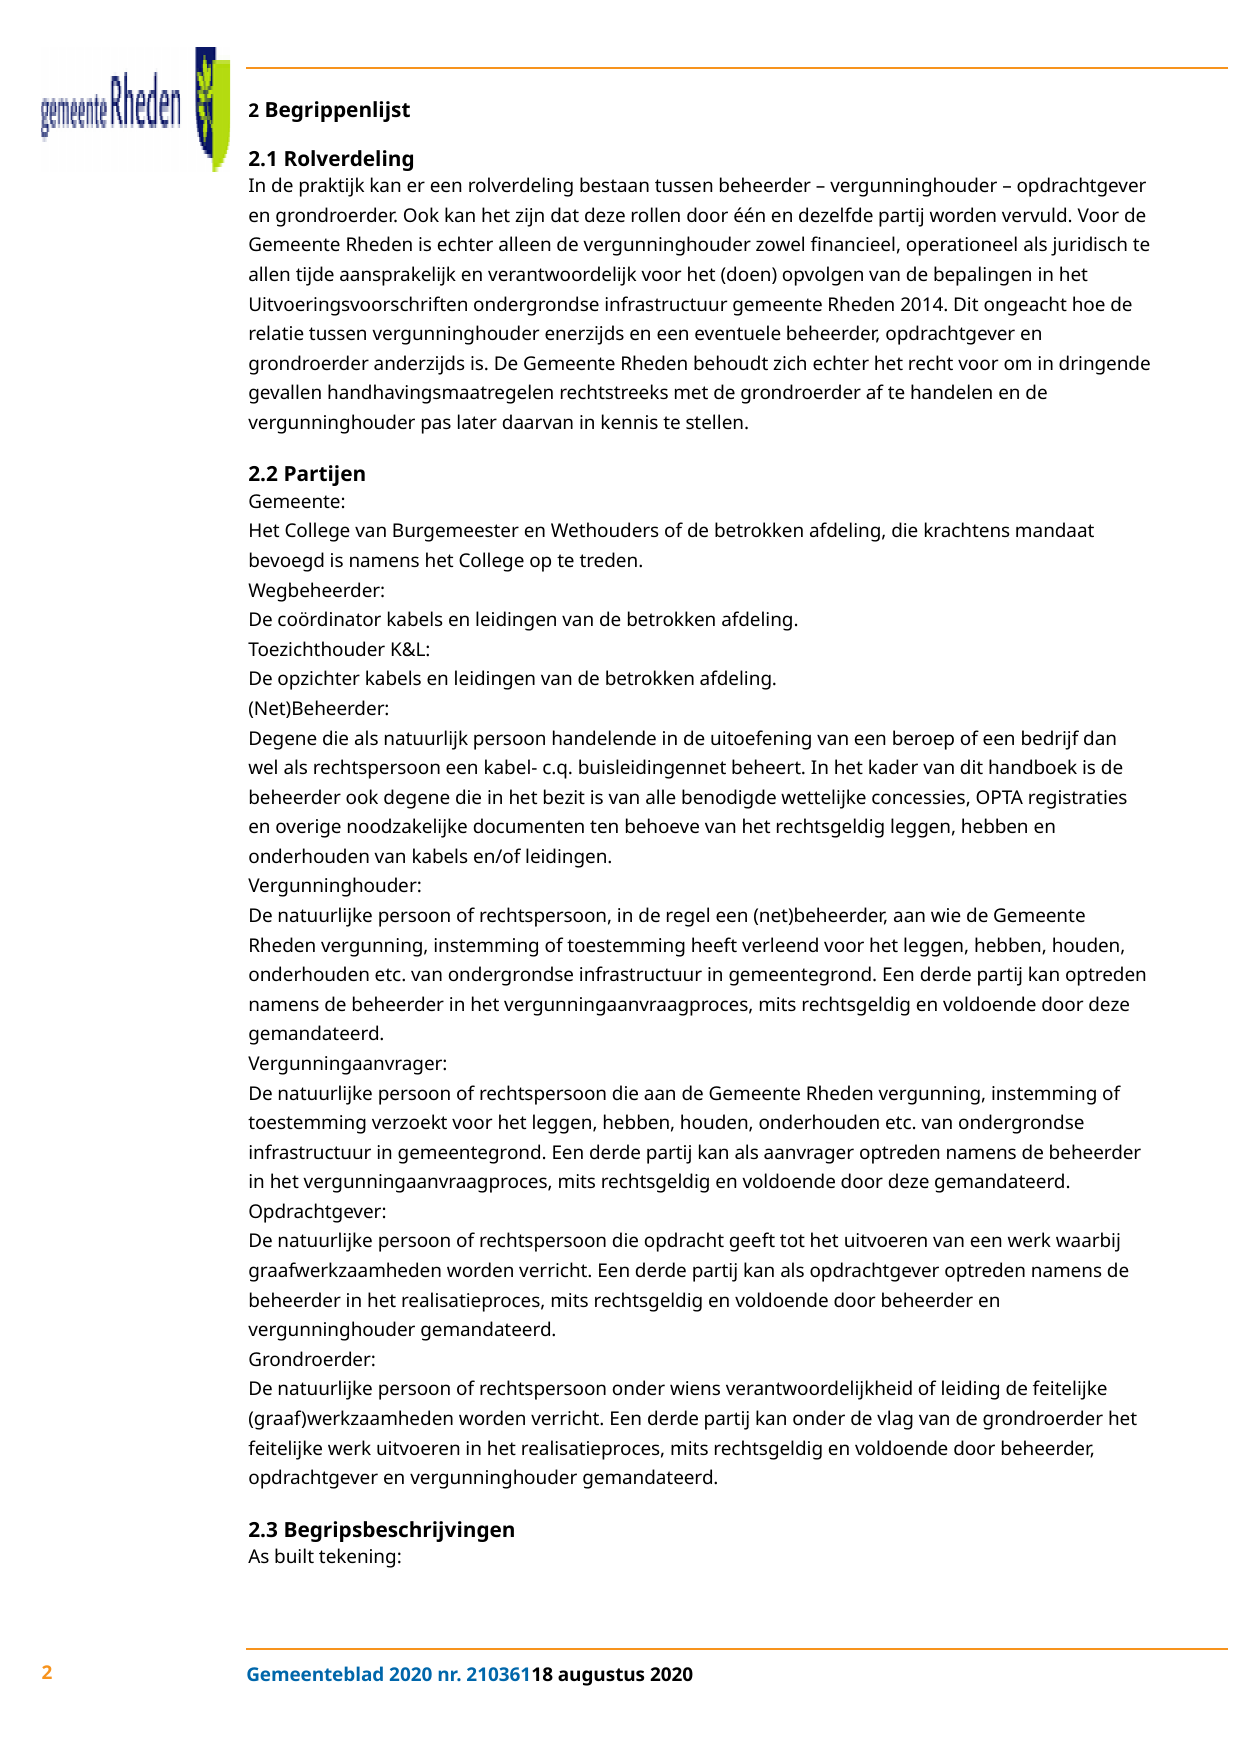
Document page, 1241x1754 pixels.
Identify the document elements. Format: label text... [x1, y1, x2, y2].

picture [41, 47, 231, 172]
text De natuurlijke persoon of rechtspersoon onder wiens verantwoordelijkheid of leiding de feitelijke (graaf)werkzaamheden worden verricht. Een derde partij kan onder de vlag van de grondroerder het feitelijke werk uitvoeren in het realisatieproces, mits rechtsgeldig en voldoende door beheerder, opdrachtgever en vergunninghouder gemandateerd. [248, 1376, 1152, 1490]
text In de praktijk kan er een rolverdeling bestaan tussen beheerder – vergunninghouder – opdrachtgever en grondroerder. Ook kan het zijn dat deze rollen door één en dezelfde partij worden vervuld. Voor de Gemeente Rheden is echter alleen de vergunninghouder zowel financieel, operationeel als juridisch te allen tijde aansprakelijk en verantwoordelijk voor het (doen) opvolgen van de bepalingen in het Uitvoeringsvoorschriften ondergrondse infrastructuur gemeente Rheden 2014. Dit ongeacht hoe de relatie tussen vergunninghouder enerzijds en een eventuele beheerder, opdrachtgever en grondroerder anderzijds is. De Gemeente Rheden behoudt zich echter het recht voor om in dringende gevallen handhavingsmaatregelen rechtstreeks met de grondroerder af te handelen en de vergunninghouder pas later daarvan in kennis te stellen. [248, 172, 1152, 435]
text Gemeente: [248, 488, 1152, 514]
text As built tekening: [248, 1543, 1152, 1569]
text Het College van Burgemeester en Wethouders of de betrokken afdeling, die krachtens mandaat bevoegd is namens het College op te treden. [248, 518, 1152, 573]
text 2.1 Rolverdeling [248, 144, 1152, 172]
text Vergunninghouder: [248, 873, 1152, 898]
text Grondroerder: [248, 1346, 1152, 1372]
text (Net)Beheerder: [248, 695, 1152, 721]
text Wegbeheerder: [248, 577, 1152, 602]
text 2 Begrippenlijst [248, 95, 1152, 123]
text De natuurlijke persoon of rechtspersoon die opdracht geeft tot het uitvoeren van een werk waarbij graafwerkzaamheden worden verricht. Een derde partij kan als opdrachtgever optreden namens de beheerder in het realisatieproces, mits rechtsgeldig en voldoende door beheerder en vergunninghouder gemandateerd. [248, 1228, 1152, 1342]
text Vergunningaanvrager: [248, 1050, 1152, 1076]
text De natuurlijke persoon of rechtspersoon die aan de Gemeente Rheden vergunning, instemming of toestemming verzoekt voor het leggen, hebben, houden, onderhouden etc. van ondergrondse infrastructuur in gemeentegrond. Een derde partij kan als aanvrager optreden namens de beheerder in het vergunningaanvraagproces, mits rechtsgeldig en voldoende door deze gemandateerd. [248, 1080, 1152, 1194]
text Degene die als natuurlijk persoon handelende in de uitoefening van een beroep of een bedrijf dan wel als rechtspersoon een kabel- c.q. buisleidingennet beheert. In het kader van dit handboek is de beheerder ook degene die in het bezit is van alle benodigde wettelijke concessies, OPTA registraties en overige noodzakelijke documenten ten behoeve van het rechtsgeldig leggen, hebben en onderhouden van kabels en/of leidingen. [248, 725, 1152, 869]
text Opdrachtgever: [248, 1198, 1152, 1224]
text 2.2 Partijen [248, 459, 1152, 488]
text De natuurlijke persoon of rechtspersoon, in de regel een (net)beheerder, aan wie de Gemeente Rheden vergunning, instemming of toestemming heeft verleend voor het leggen, hebben, houden, onderhouden etc. van ondergrondse infrastructuur in gemeentegrond. Een derde partij kan optreden namens de beheerder in het vergunningaanvraagproces, mits rechtsgeldig en voldoende door deze gemandateerd. [248, 902, 1152, 1046]
text De coördinator kabels en leidingen van de betrokken afdeling. [248, 606, 1152, 632]
text De opzichter kabels en leidingen van de betrokken afdeling. [248, 666, 1152, 691]
text Toezichthouder K&L: [248, 636, 1152, 662]
text 2.3 Begripsbeschrijvingen [248, 1515, 1152, 1543]
